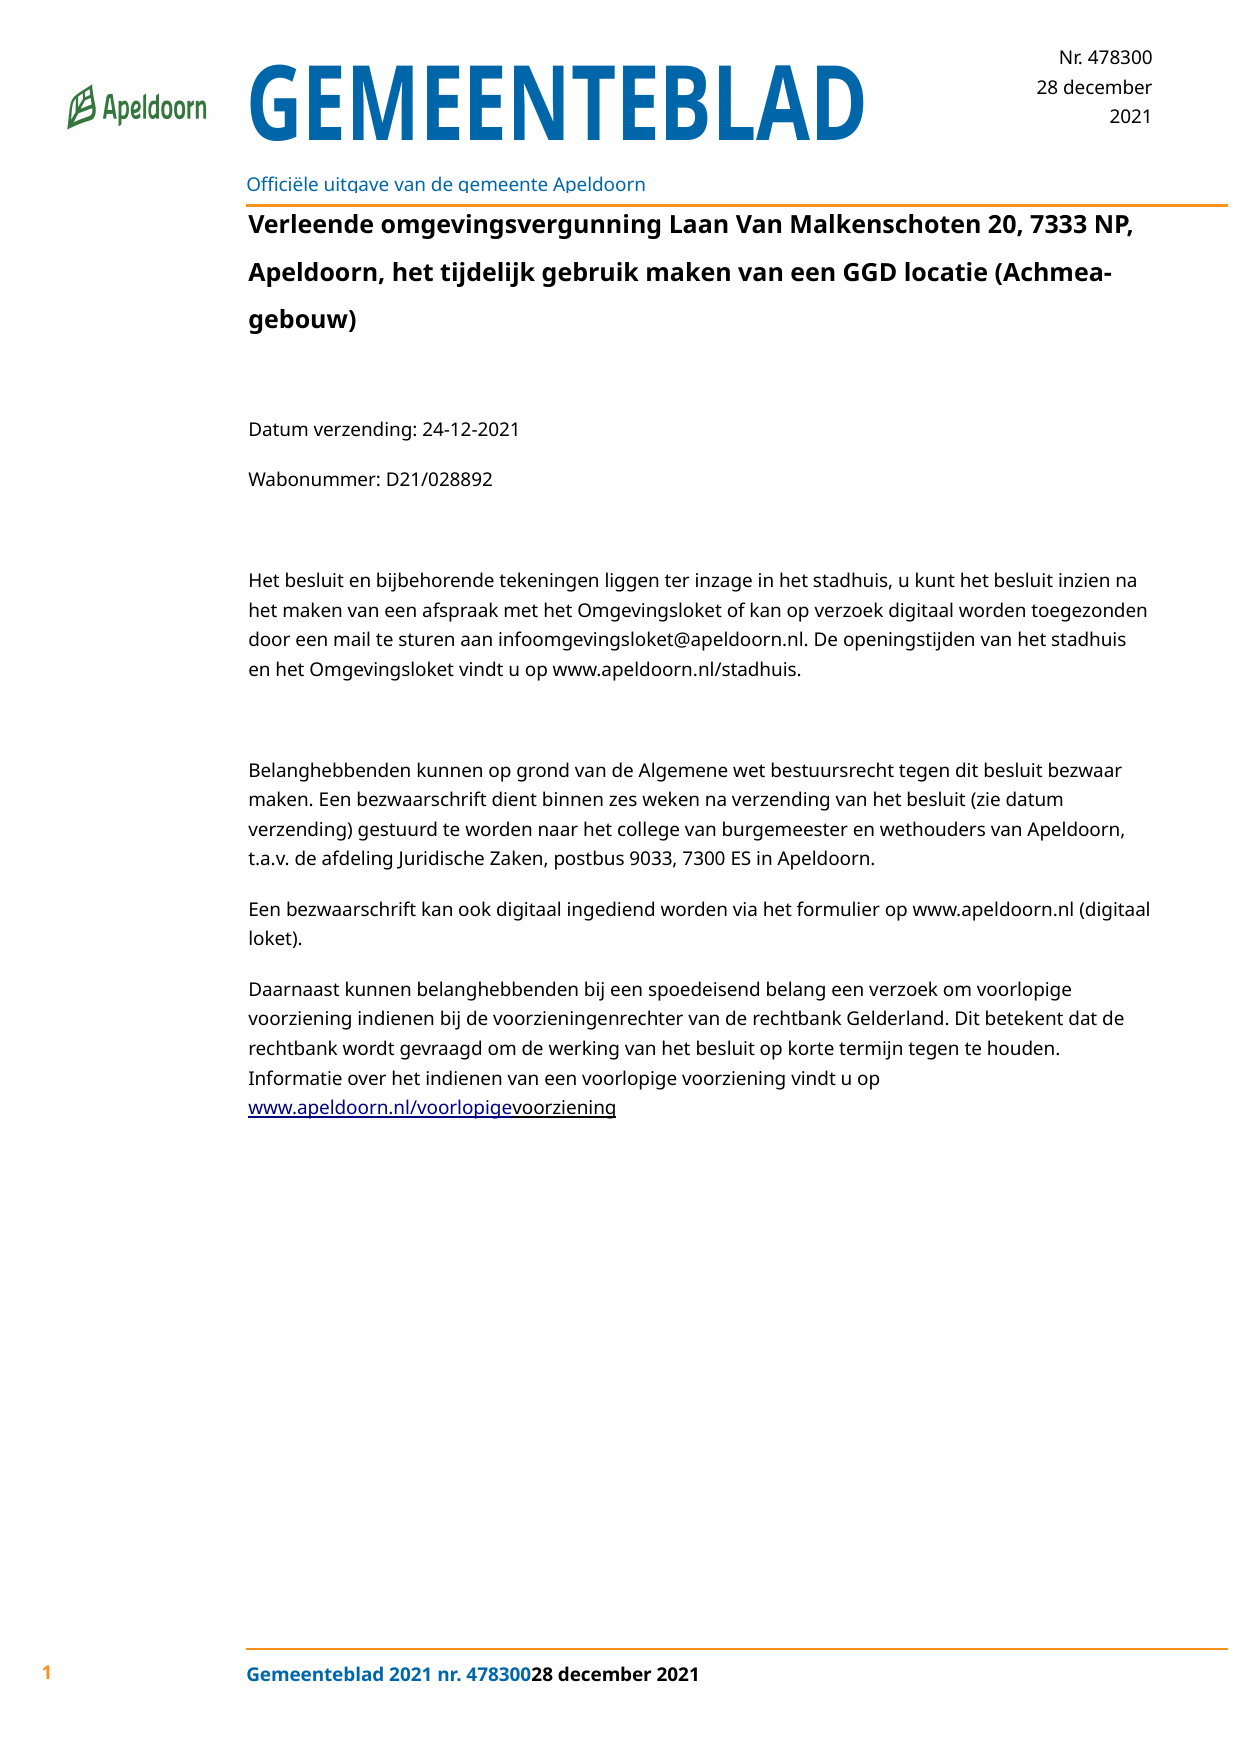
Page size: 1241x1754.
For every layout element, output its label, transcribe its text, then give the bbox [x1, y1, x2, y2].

text Het besluit en bijbehorende tekeningen liggen ter inzage in het stadhuis, u kunt het besluit inzien na het maken van een afspraak met het Omgevingsloket of kan op verzoek digitaal worden toegezonden door een mail te sturen aan infoomgevingsloket@apeldoorn.nl. De openingstijden van het stadhuis en het Omgevingsloket vindt u op www.apeldoorn.nl/stadhuis. [248, 567, 1152, 682]
text Daarnaast kunnen belanghebbenden bij een spoedeisend belang een verzoek om voorlopige voorziening indienen bij de voorzieningenrechter van de rechtbank Gelderland. Dit betekent dat de rechtbank wordt gevraagd om de werking van het besluit op korte termijn tegen te houden. Informatie over het indienen van een voorlopige voorziening vindt u op www.apeldoorn.nl/voorlopigevoorziening [248, 976, 1152, 1120]
text Een bezwaarschrift kan ook digitaal ingediend worden via het formulier op www.apeldoorn.nl (digitaal loket). [248, 896, 1152, 951]
text Belanghebbenden kunnen op grond van de Algemene wet bestuursrecht tegen dit besluit bezwaar maken. Een bezwaarschrift dient binnen zes weken na verzending van het besluit (zie datum verzending) gestuurd te worden naar het college van burgemeester en wethouders van Apeldoorn, t.a.v. de afdeling Juridische Zaken, postbus 9033, 7300 ES in Apeldoorn. [248, 757, 1152, 871]
text Wabonummer: D21/028892 [248, 466, 1152, 492]
text Verleende omgevingsvergunning Laan Van Malkenschoten 20, 7333 NP, Apeldoorn, het tijdelijk gebruik maken van een GGD locatie (Achmea-gebouw) [248, 207, 1152, 336]
text Datum verzending: 24-12-2021 [248, 416, 1152, 442]
picture [41, 47, 231, 172]
